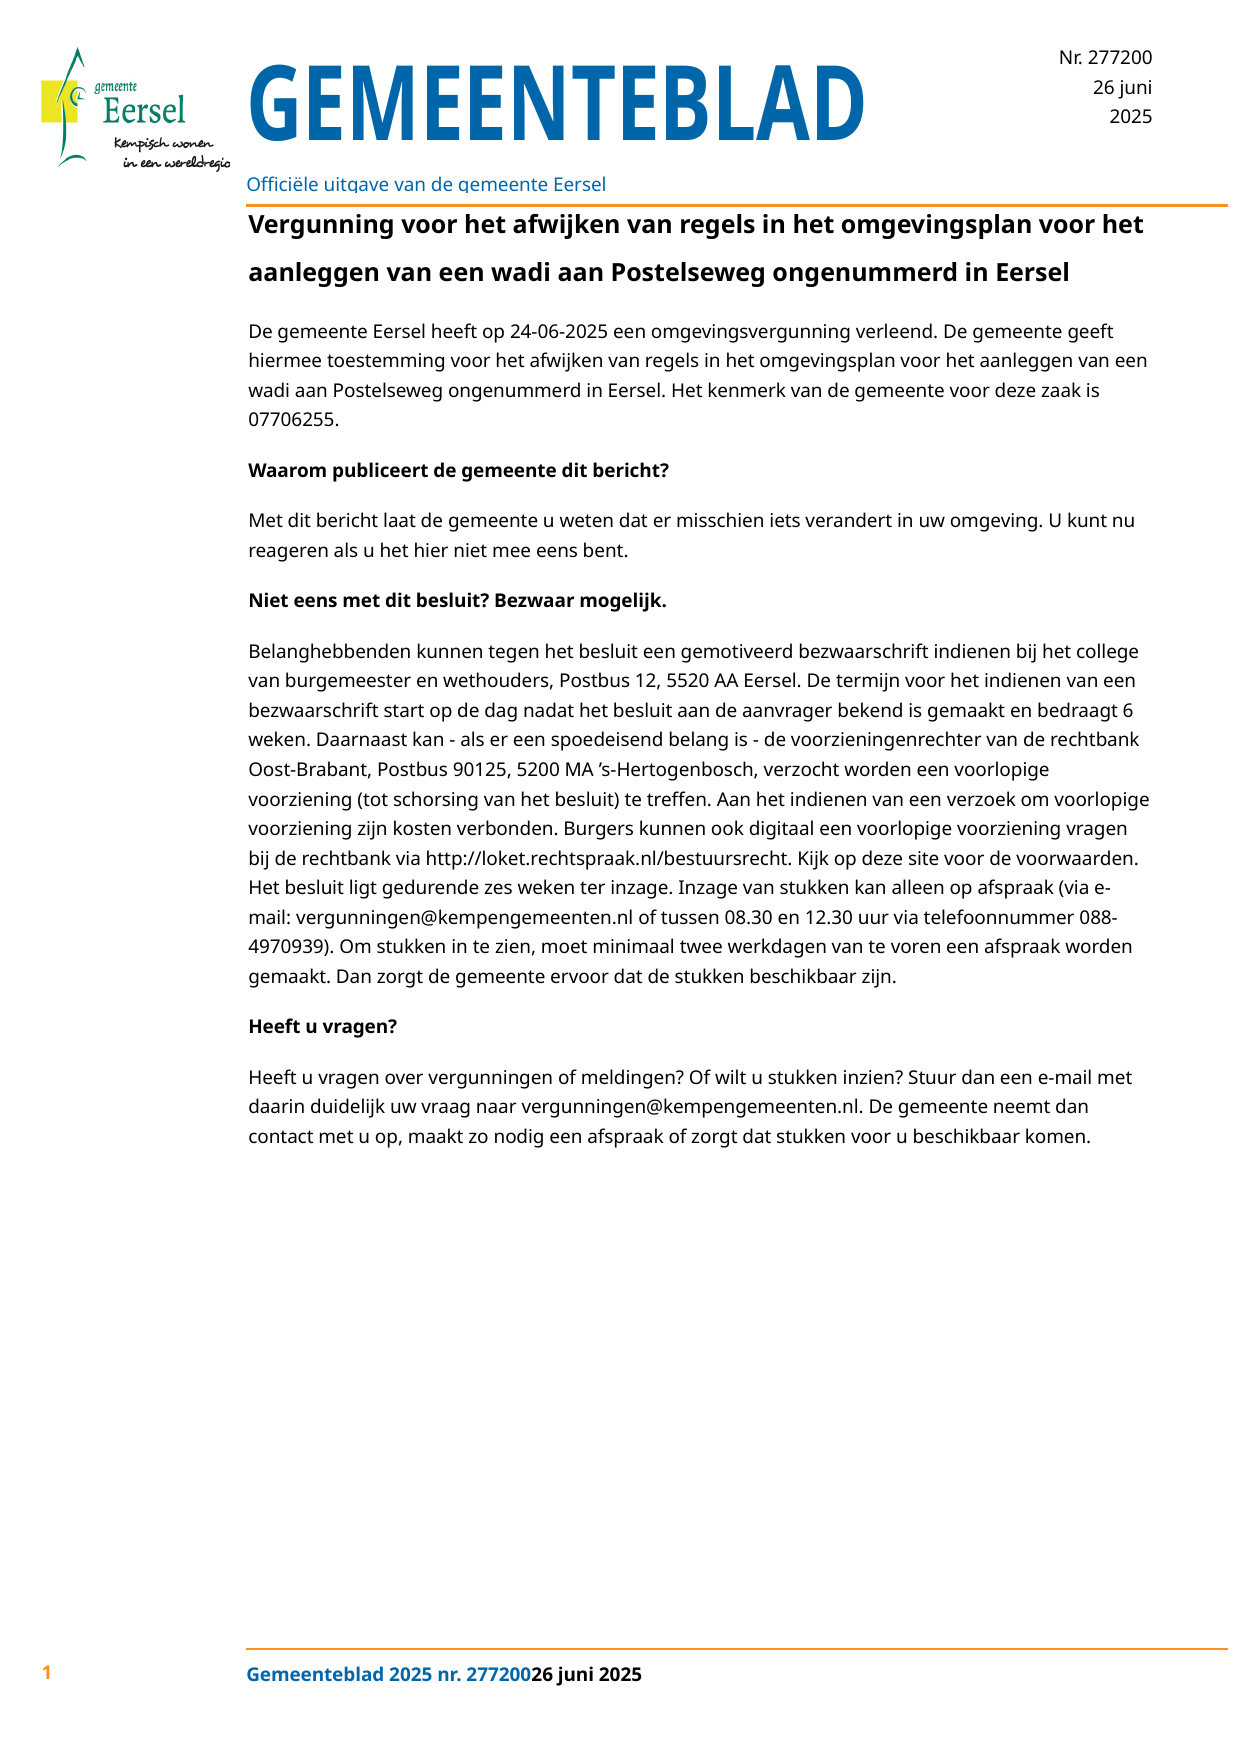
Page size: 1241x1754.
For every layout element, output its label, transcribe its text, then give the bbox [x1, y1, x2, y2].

picture [41, 47, 231, 172]
text Met dit bericht laat de gemeente u weten dat er misschien iets verandert in uw omgeving. U kunt nu reageren als u het hier niet mee eens bent. [248, 507, 1152, 563]
text Waarom publiceert de gemeente dit bericht? [248, 457, 1152, 483]
text Heeft u vragen over vergunningen of meldingen? Of wilt u stukken inzien? Stuur dan een e-mail met daarin duidelijk uw vraag naar vergunningen@kempengemeenten.nl. De gemeente neemt dan contact met u op, maakt zo nodig een afspraak of zorgt dat stukken voor u beschikbaar komen. [248, 1064, 1152, 1149]
text De gemeente Eersel heeft op 24-06-2025 een omgevingsvergunning verleend. De gemeente geeft hiermee toestemming voor het afwijken van regels in het omgevingsplan voor het aanleggen van een wadi aan Postelseweg ongenummerd in Eersel. Het kenmerk van de gemeente voor deze zaak is 07706255. [248, 318, 1152, 432]
text Vergunning voor het afwijken van regels in het omgevingsplan voor het aanleggen van een wadi aan Postelseweg ongenummerd in Eersel [248, 207, 1152, 288]
text Heeft u vragen? [248, 1014, 1152, 1039]
text Belanghebbenden kunnen tegen het besluit een gemotiveerd bezwaarschrift indienen bij het college van burgemeester en wethouders, Postbus 12, 5520 AA Eersel. De termijn voor het indienen van een bezwaarschrift start op de dag nadat het besluit aan de aanvrager bekend is gemaakt en bedraagt 6 weken. Daarnaast kan - als er een spoedeisend belang is - de voorzieningenrechter van de rechtbank Oost-Brabant, Postbus 90125, 5200 MA ’s-Hertogenbosch, verzocht worden een voorlopige voorziening (tot schorsing van het besluit) te treffen. Aan het indienen van een verzoek om voorlopige voorziening zijn kosten verbonden. Burgers kunnen ook digitaal een voorlopige voorziening vragen bij de rechtbank via http://loket.rechtspraak.nl/bestuursrecht. Kijk op deze site voor de voorwaarden. Het besluit ligt gedurende zes weken ter inzage. Inzage van stukken kan alleen op afspraak (via e-mail: vergunningen@kempengemeenten.nl of tussen 08.30 en 12.30 uur via telefoonnummer 088-4970939). Om stukken in te zien, moet minimaal twee werkdagen van te voren een afspraak worden gemaakt. Dan zorgt de gemeente ervoor dat de stukken beschikbaar zijn. [248, 638, 1152, 989]
text Niet eens met dit besluit? Bezwaar mogelijk. [248, 587, 1152, 613]
